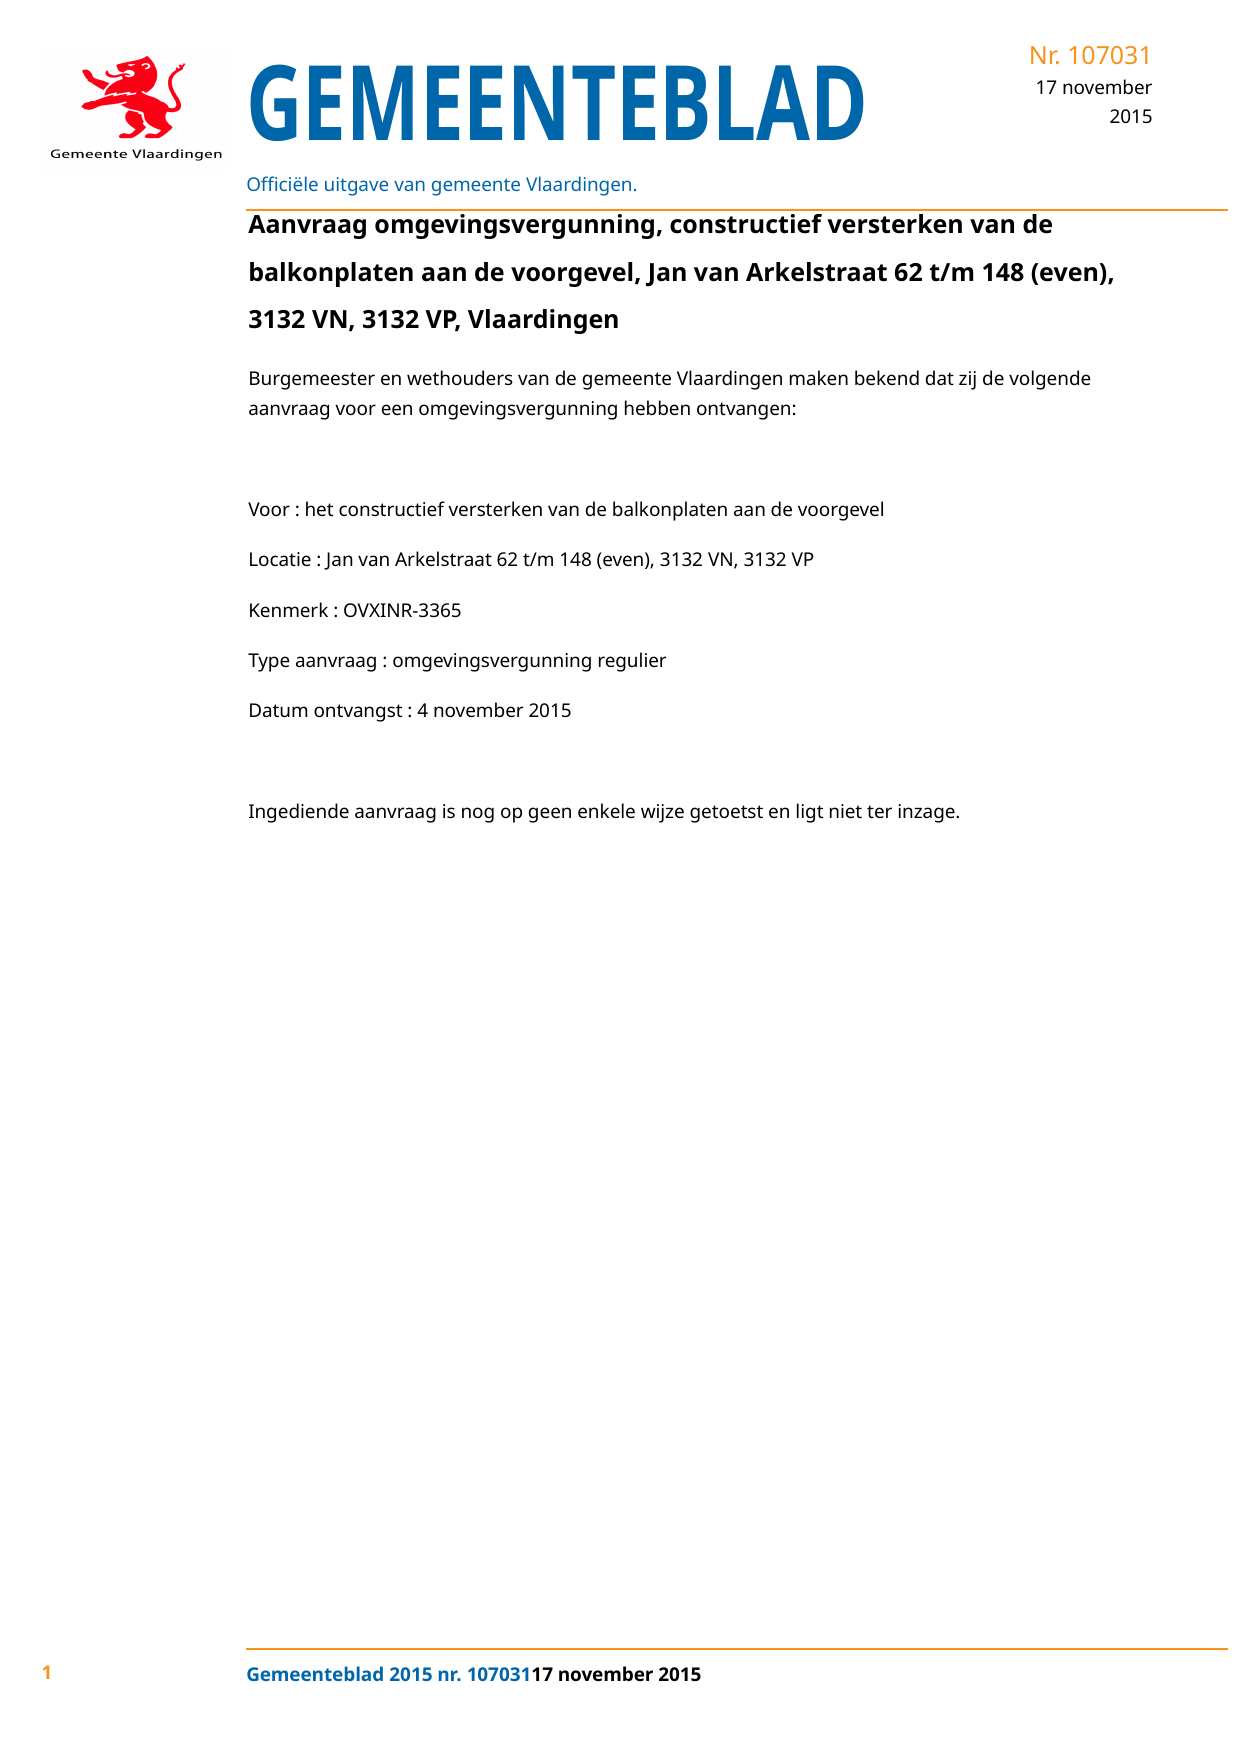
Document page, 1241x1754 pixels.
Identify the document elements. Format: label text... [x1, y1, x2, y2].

text Voor : het constructief versterken van de balkonplaten aan de voorgevel [248, 496, 1152, 522]
picture [41, 47, 231, 172]
text Ingediende aanvraag is nog op geen enkele wijze getoetst en ligt niet ter inzage. [248, 798, 1152, 824]
text Aanvraag omgevingsvergunning, constructief versterken van de balkonplaten aan de voorgevel, Jan van Arkelstraat 62 t/m 148 (even), 3132 VN, 3132 VP, Vlaardingen [248, 211, 1152, 336]
text Kenmerk : OVXINR-3365 [248, 597, 1152, 622]
text Datum ontvangst : 4 november 2015 [248, 698, 1152, 723]
text Type aanvraag : omgevingsvergunning regulier [248, 647, 1152, 673]
text Burgemeester en wethouders van de gemeente Vlaardingen maken bekend dat zij de volgende aanvraag voor een omgevingsvergunning hebben ontvangen: [248, 366, 1152, 421]
text Locatie : Jan van Arkelstraat 62 t/m 148 (even), 3132 VN, 3132 VP [248, 546, 1152, 572]
